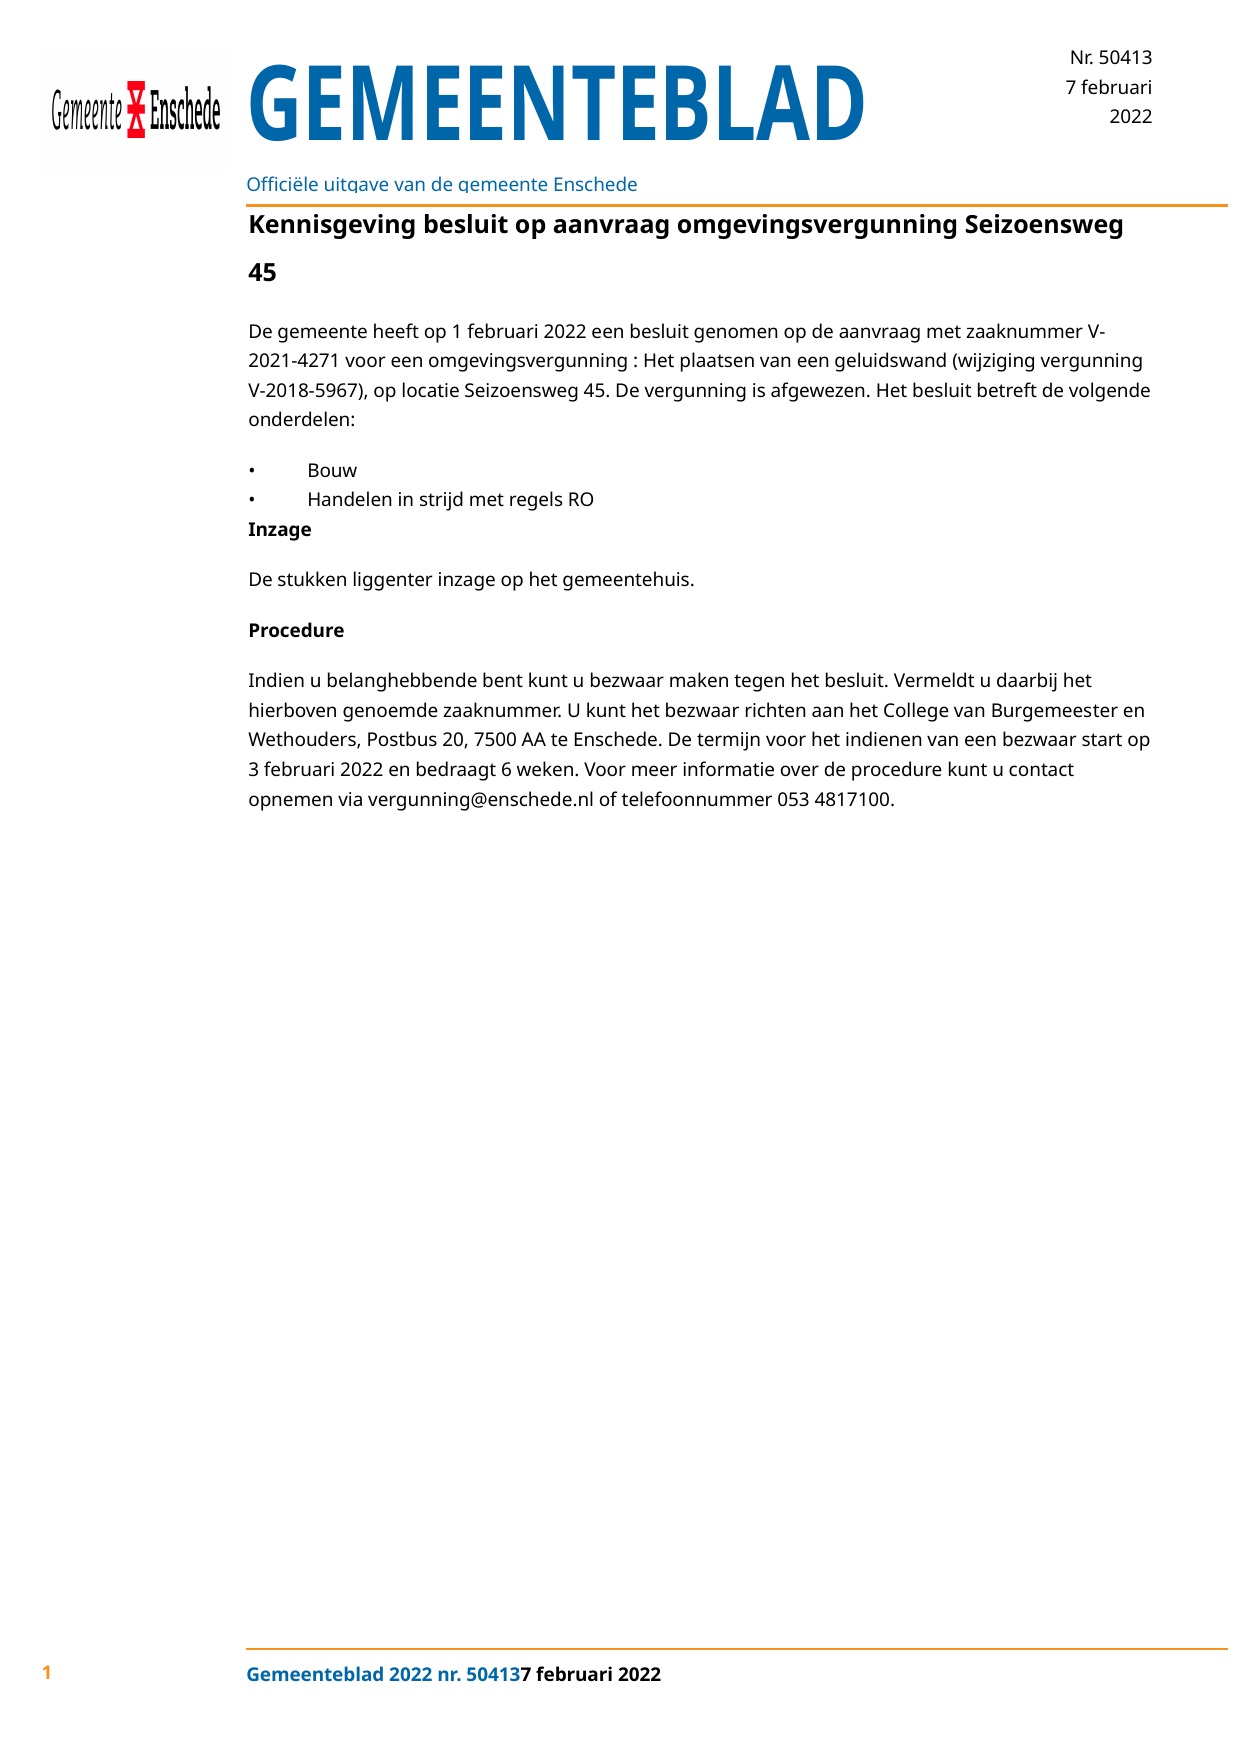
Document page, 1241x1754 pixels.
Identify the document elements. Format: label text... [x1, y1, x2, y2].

text Kennisgeving besluit op aanvraag omgevingsvergunning Seizoensweg 45 [248, 207, 1152, 288]
list Handelen in strijd met regels RO [248, 487, 1152, 512]
text Inzage [248, 516, 1152, 542]
text Procedure [248, 617, 1152, 643]
list Bouw [248, 457, 1152, 483]
text De stukken liggenter inzage op het gemeentehuis. [248, 567, 1152, 592]
picture [41, 47, 231, 172]
text Indien u belanghebbende bent kunt u bezwaar maken tegen het besluit. Vermeldt u daarbij het hierboven genoemde zaaknummer. U kunt het bezwaar richten aan het College van Burgemees­ter en Wethouders, Postbus 20, 7500 AA te Enschede. De termijn voor het indienen van een bezwaar start op 3 februari 2022 en bedraagt 6 weken. Voor meer informatie over de procedure kunt u contact opnemen via vergunning@enschede.nl of telefoonnummer 053 4817100. [248, 667, 1152, 812]
text De gemeente heeft op 1 februari 2022 een besluit genomen op de aanvraag met zaaknummer V-2021-4271 voor een omgevingsvergunning : Het plaatsen van een geluidswand (wijziging vergunning V-2018-5967), op locatie Seizoensweg 45. De vergunning is afgewezen. Het besluit betreft de volgende onderdelen: [248, 318, 1152, 432]
